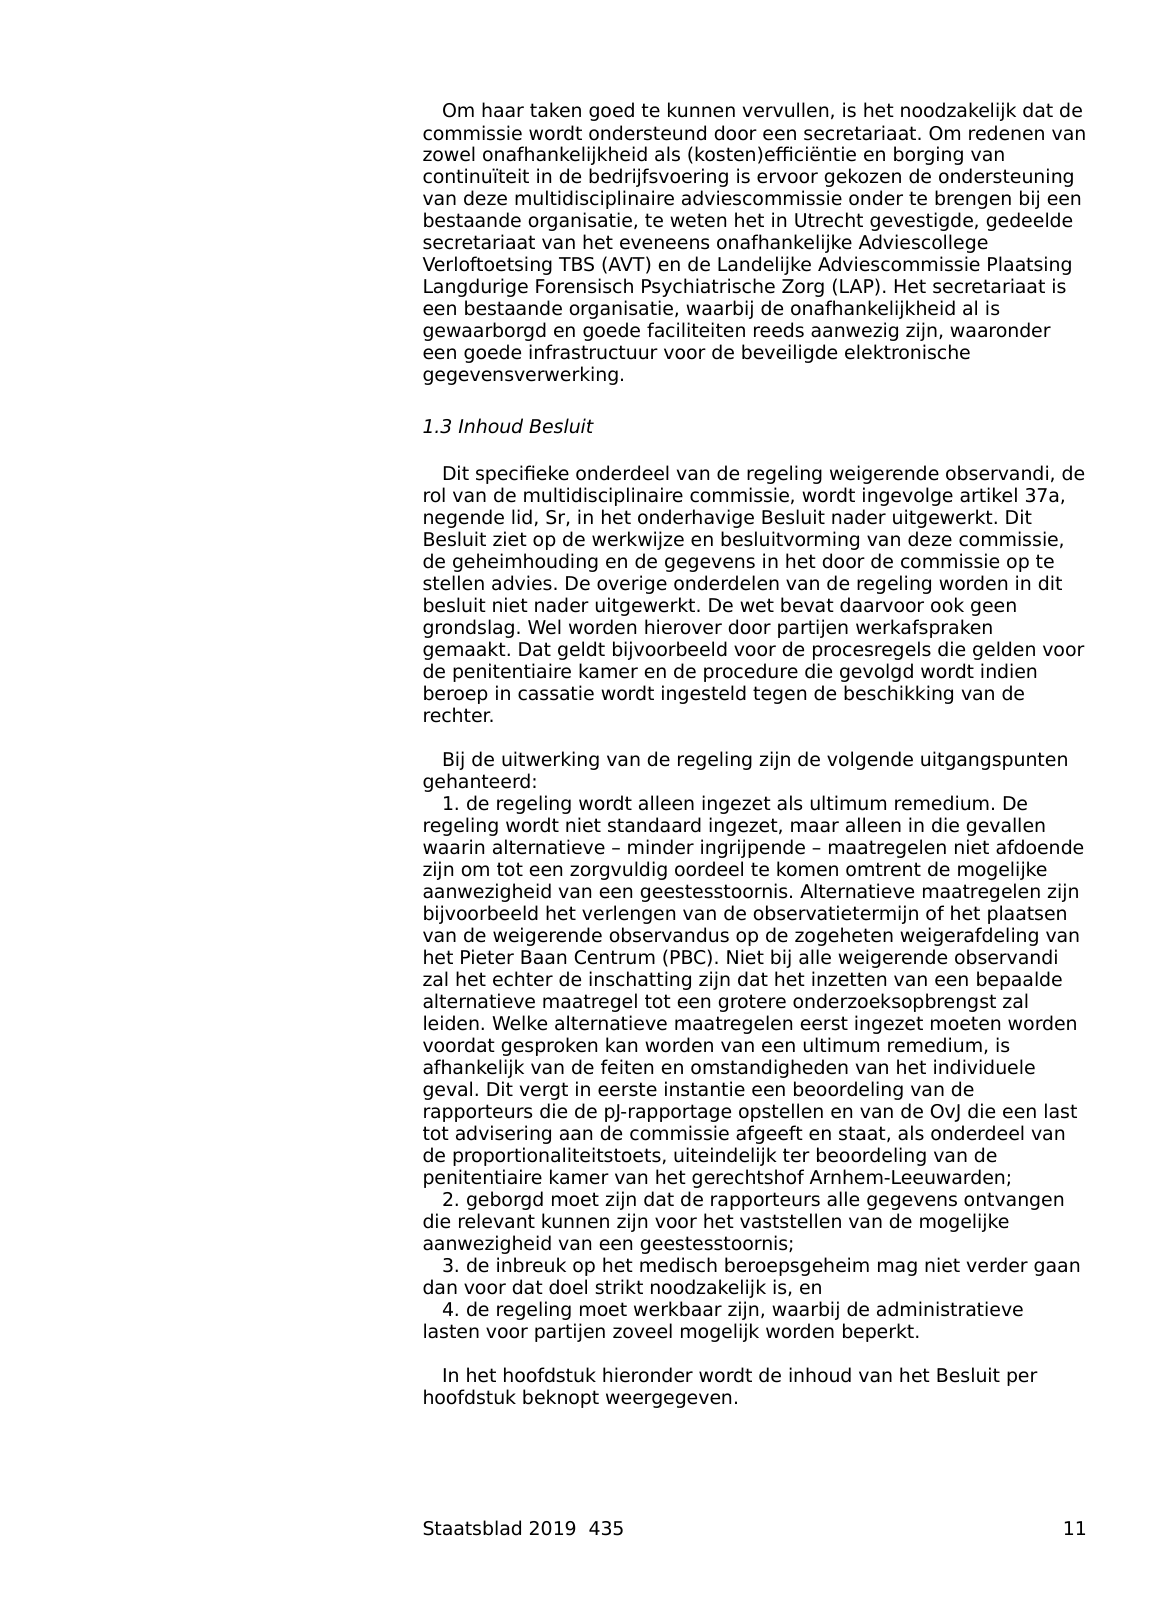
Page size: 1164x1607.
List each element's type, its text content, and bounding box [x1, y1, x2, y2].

text 3. de inbreuk op het medisch beroepsgeheim mag niet verder gaan dan voor dat doel strikt noodzakelijk is, en [422, 1254, 1087, 1298]
subtitle 1.3 Inhoud Besluit [422, 416, 1087, 438]
text Bij de uitwerking van de regeling zijn de volgende uitgangspunten gehanteerd: [422, 749, 1087, 793]
text 4. de regeling moet werkbaar zijn, waarbij de administratieve lasten voor partijen zoveel mogelijk worden beperkt. [422, 1298, 1087, 1342]
text 2. geborgd moet zijn dat de rapporteurs alle gegevens ontvangen die relevant kunnen zijn voor het vaststellen van de mogelijke aanwezigheid van een geestesstoornis; [422, 1189, 1087, 1254]
text In het hoofdstuk hieronder wordt de inhoud van het Besluit per hoofdstuk beknopt weergegeven. [422, 1365, 1087, 1409]
text Dit specifieke onderdeel van de regeling weigerende observandi, de rol van de multidisciplinaire commissie, wordt ingevolge artikel 37a, negende lid, Sr, in het onderhavige Besluit nader uitgewerkt. Dit Besluit ziet op de werkwijze en besluitvorming van deze commissie, de geheimhouding en de gegevens in het door de commissie op te stellen advies. De overige onderdelen van de regeling worden in dit besluit niet nader uitgewerkt. De wet bevat daarvoor ook geen grondslag. Wel worden hierover door partijen werkafspraken gemaakt. Dat geldt bijvoorbeeld voor de procesregels die gelden voor de penitentiaire kamer en de procedure die gevolgd wordt indien beroep in cassatie wordt ingesteld tegen de beschikking van de rechter. [422, 463, 1087, 727]
text 1. de regeling wordt alleen ingezet als ultimum remedium. De regeling wordt niet standaard ingezet, maar alleen in die gevallen waarin alternatieve – minder ingrijpende – maatregelen niet afdoende zijn om tot een zorgvuldig oordeel te komen omtrent de mogelijke aanwezigheid van een geestesstoornis. Alternatieve maatregelen zijn bijvoorbeeld het verlengen van de observatietermijn of het plaatsen van de weigerende observandus op de zogeheten weigerafdeling van het Pieter Baan Centrum (PBC). Niet bij alle weigerende observandi zal het echter de inschatting zijn dat het inzetten van een bepaalde alternatieve maatregel tot een grotere onderzoeksopbrengst zal leiden. Welke alternatieve maatregelen eerst ingezet moeten worden voordat gesproken kan worden van een ultimum remedium, is afhankelijk van de feiten en omstandigheden van het individuele geval. Dit vergt in eerste instantie een beoordeling van de rapporteurs die de pJ-rapportage opstellen en van de OvJ die een last tot advisering aan de commissie afgeeft en staat, als onderdeel van de proportionaliteitstoets, uiteindelijk ter beoordeling van de penitentiaire kamer van het gerechtshof Arnhem-Leeuwarden; [422, 793, 1087, 1189]
text Om haar taken goed te kunnen vervullen, is het noodzakelijk dat de commissie wordt ondersteund door een secretariaat. Om redenen van zowel onafhankelijkheid als (kosten)efficiëntie en borging van continuïteit in de bedrijfsvoering is ervoor gekozen de ondersteuning van deze multidisciplinaire adviescommissie onder te brengen bij een bestaande organisatie, te weten het in Utrecht gevestigde, gedeelde secretariaat van het eveneens onafhankelijke Adviescollege Verloftoetsing TBS (AVT) en de Landelijke Adviescommissie Plaatsing Langdurige Forensisch Psychiatrische Zorg (LAP). Het secretariaat is een bestaande organisatie, waarbij de onafhankelijkheid al is gewaarborgd en goede faciliteiten reeds aanwezig zijn, waaronder een goede infrastructuur voor de beveiligde elektronische gegevensverwerking. [422, 100, 1087, 386]
